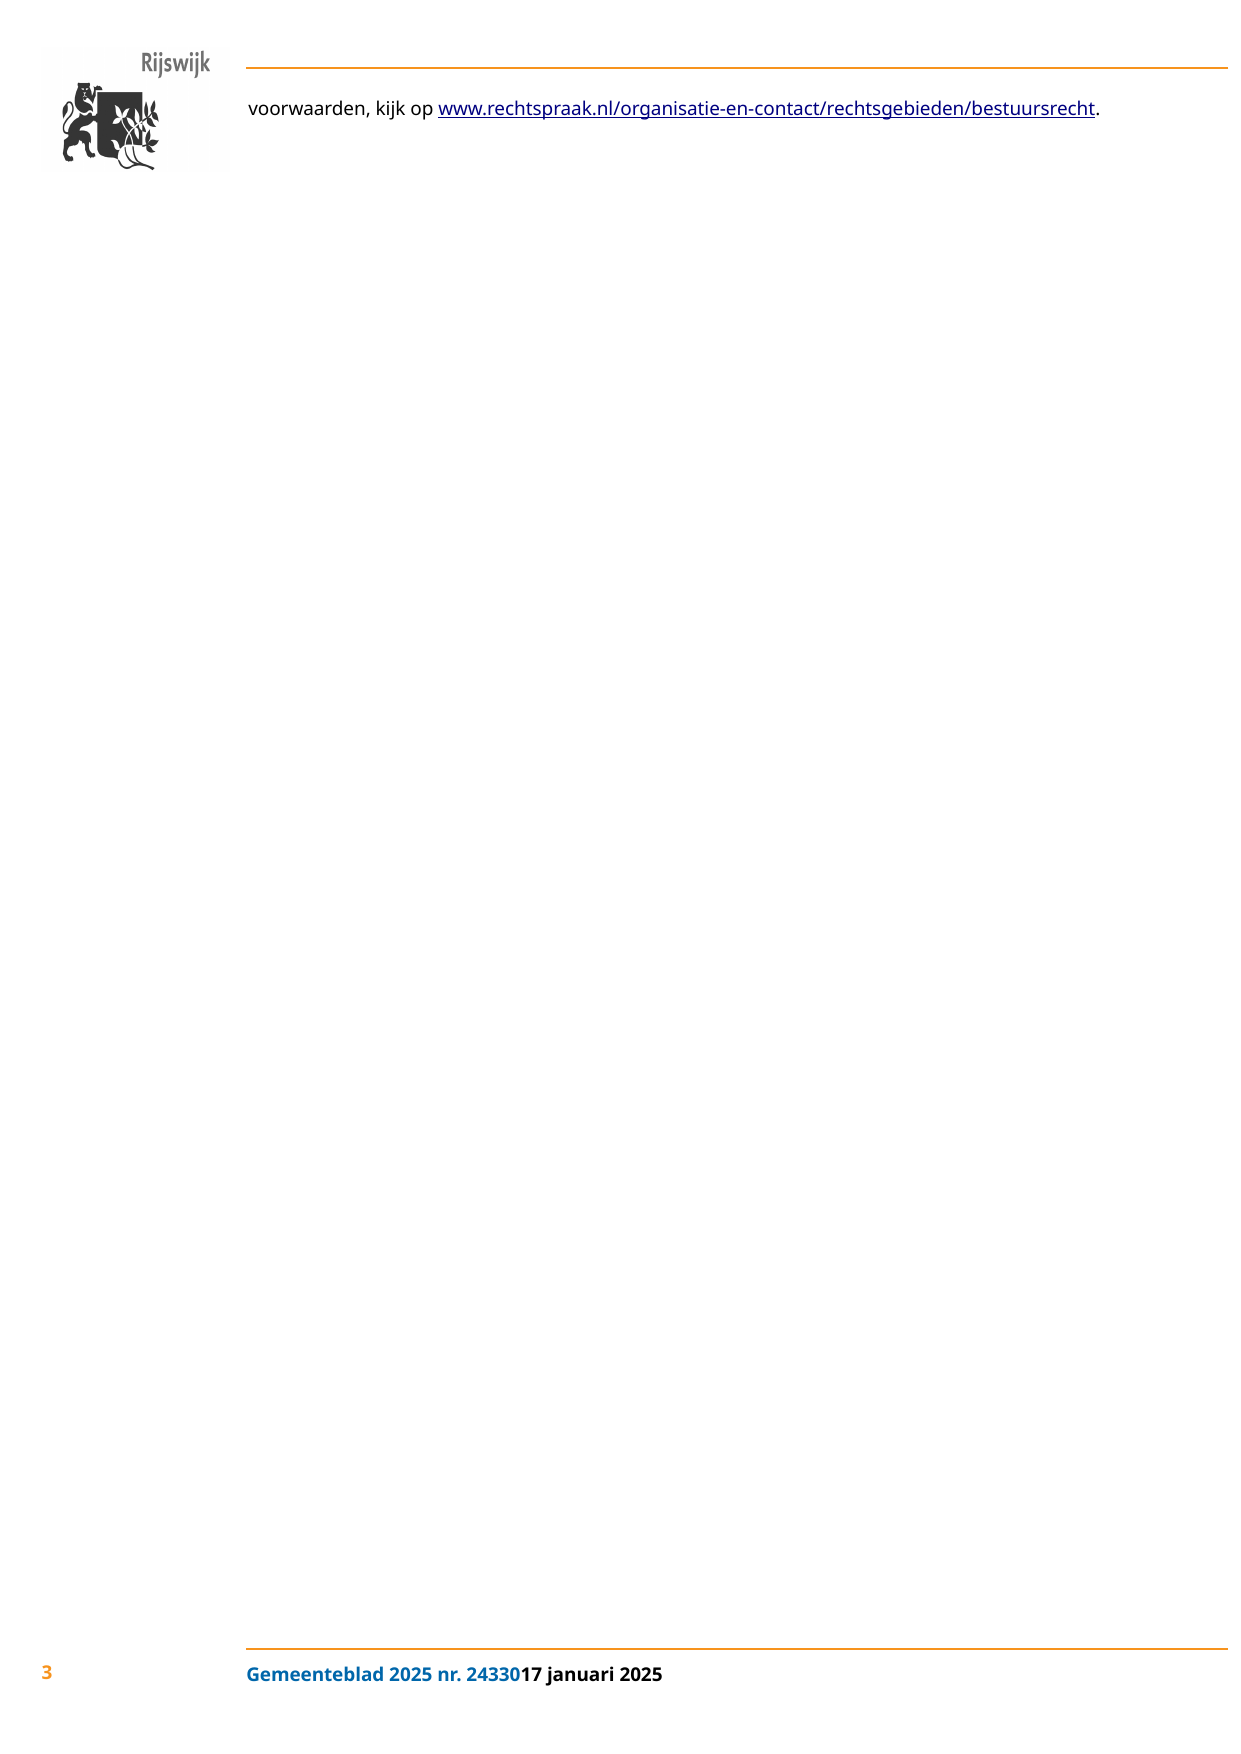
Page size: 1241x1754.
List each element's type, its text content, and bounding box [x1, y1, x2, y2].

text voorwaarden, kijk op www.rechtspraak.nl/organisatie-en-contact/rechtsgebieden/bestuursrecht. [248, 95, 1152, 121]
picture [41, 47, 231, 172]
